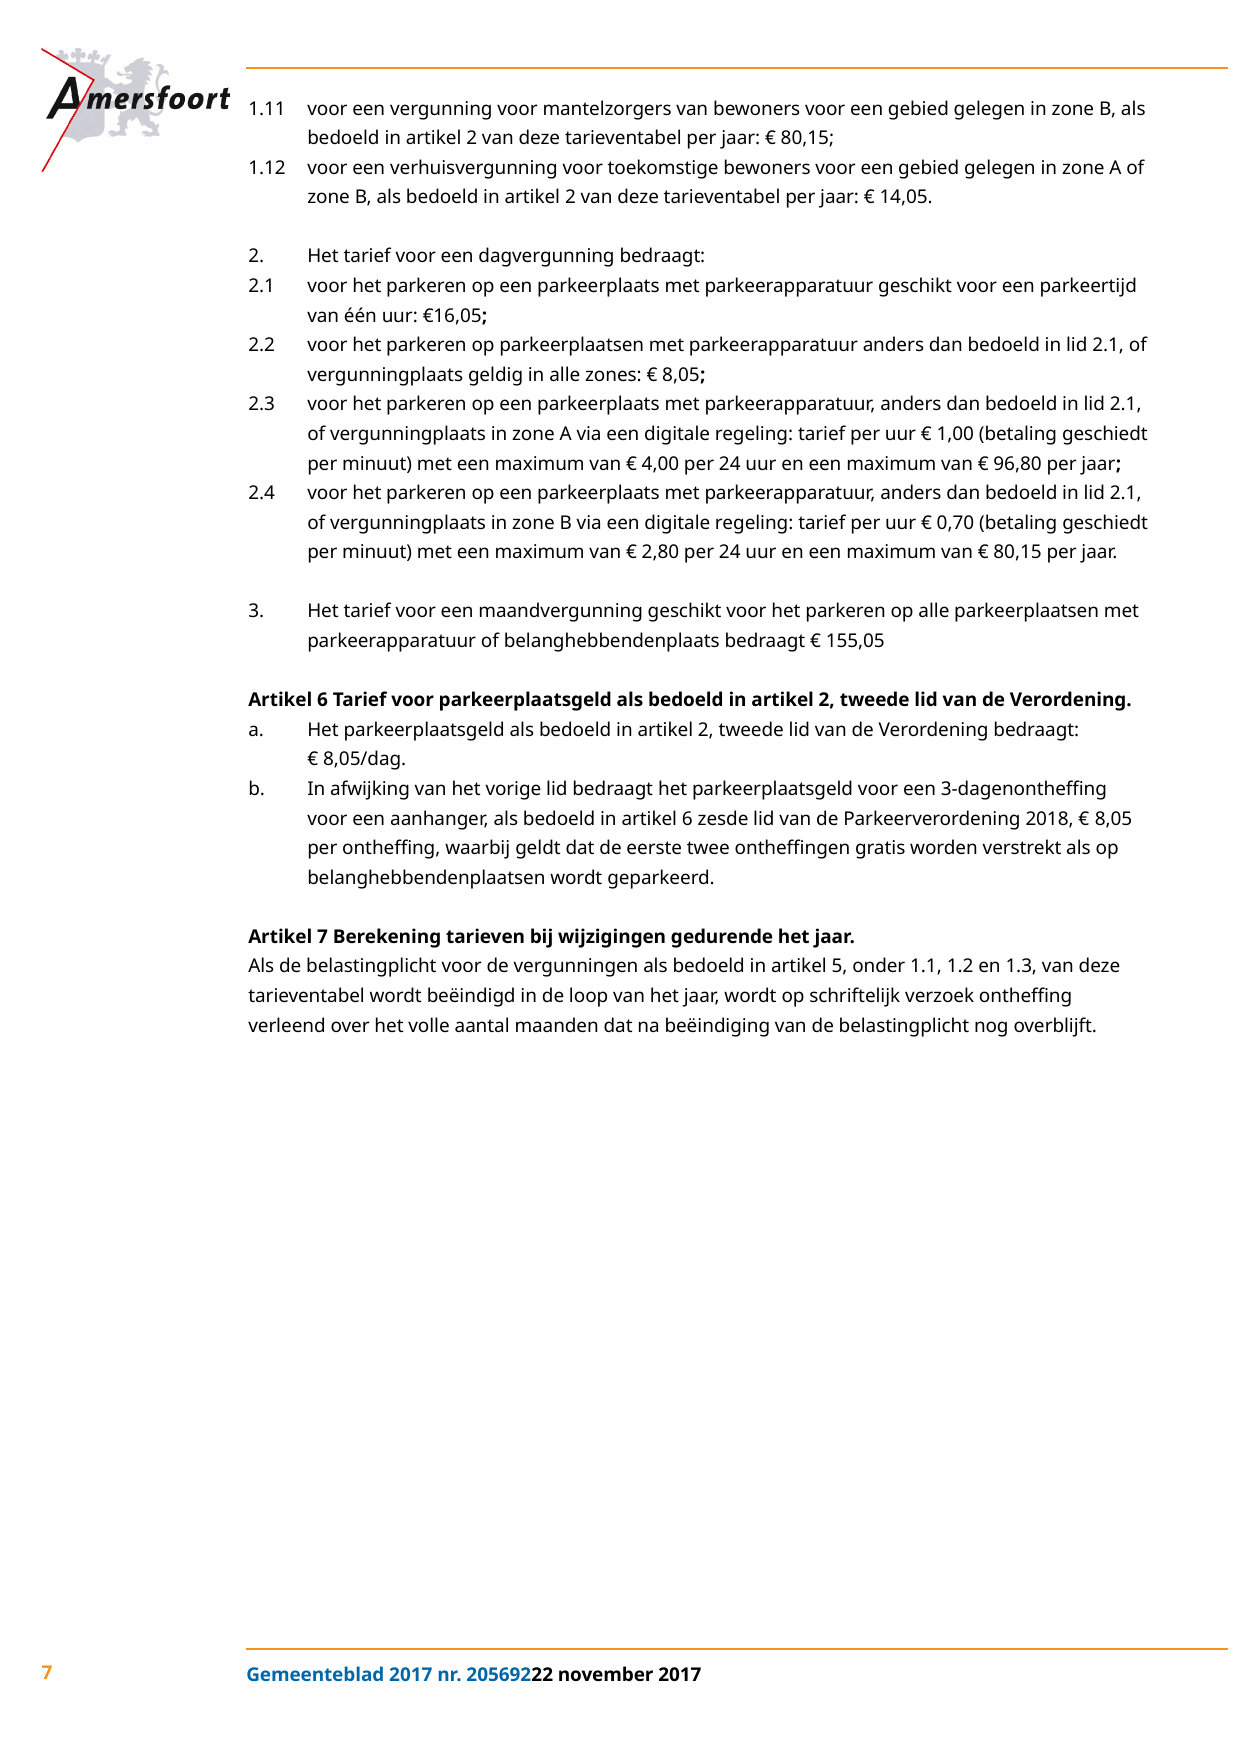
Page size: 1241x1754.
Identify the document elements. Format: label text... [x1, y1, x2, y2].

text Artikel 6 Tarief voor parkeerplaatsgeld als bedoeld in artikel 2, tweede lid van de Verordening. [248, 686, 1152, 712]
text Artikel 7 Berekening tarieven bij wijzigingen gedurende het jaar. [248, 923, 1152, 949]
picture [41, 47, 231, 172]
list Het tarief voor een maandvergunning geschikt voor het parkeren op alle parkeerplaatsen met parkeerapparatuur of belanghebbendenplaats bedraagt € 155,05 [248, 598, 1152, 653]
list voor het parkeren op een parkeerplaats met parkeerapparatuur geschikt voor een parkeertijd van één uur: €16,05; [248, 272, 1152, 328]
text Als de belastingplicht voor de vergunningen als bedoeld in artikel 5, onder 1.1, 1.2 en 1.3, van deze tarieventabel wordt beëindigd in de loop van het jaar, wordt op schriftelijk verzoek ontheffing verleend over het volle aantal maanden dat na beëindiging van de belastingplicht nog overblijft. [248, 953, 1152, 1038]
list voor een verhuisvergunning voor toekomstige bewoners voor een gebied gelegen in zone A of zone B, als bedoeld in artikel 2 van deze tarieventabel per jaar: € 14,05. [248, 154, 1152, 209]
list Het tarief voor een dagvergunning bedraagt: [248, 243, 1152, 268]
list Het parkeerplaatsgeld als bedoeld in artikel 2, tweede lid van de Verordening bedraagt: € 8,05/dag. [248, 716, 1152, 771]
list voor het parkeren op een parkeerplaats met parkeerapparatuur, anders dan bedoeld in lid 2.1, of vergunningplaats in zone B via een digitale regeling: tarief per uur € 0,70 (betaling geschiedt per minuut) met een maximum van € 2,80 per 24 uur en een maximum van € 80,15 per jaar. [248, 479, 1152, 564]
list voor het parkeren op parkeerplaatsen met parkeerapparatuur anders dan bedoeld in lid 2.1, of vergunningplaats geldig in alle zones: € 8,05; [248, 331, 1152, 387]
list In afwijking van het vorige lid bedraagt het parkeerplaatsgeld voor een 3-dagenontheffing voor een aanhanger, als bedoeld in artikel 6 zesde lid van de Parkeerverordening 2018, € 8,05 per ontheffing, waarbij geldt dat de eerste twee ontheffingen gratis worden verstrekt als op belanghebbendenplaatsen wordt geparkeerd. [248, 775, 1152, 890]
list voor een vergunning voor mantelzorgers van bewoners voor een gebied gelegen in zone B, als bedoeld in artikel 2 van deze tarieventabel per jaar: € 80,15; [248, 95, 1152, 150]
list voor het parkeren op een parkeerplaats met parkeerapparatuur, anders dan bedoeld in lid 2.1, of vergunningplaats in zone A via een digitale regeling: tarief per uur € 1,00 (betaling geschiedt per minuut) met een maximum van € 4,00 per 24 uur en een maximum van € 96,80 per jaar; [248, 391, 1152, 476]
